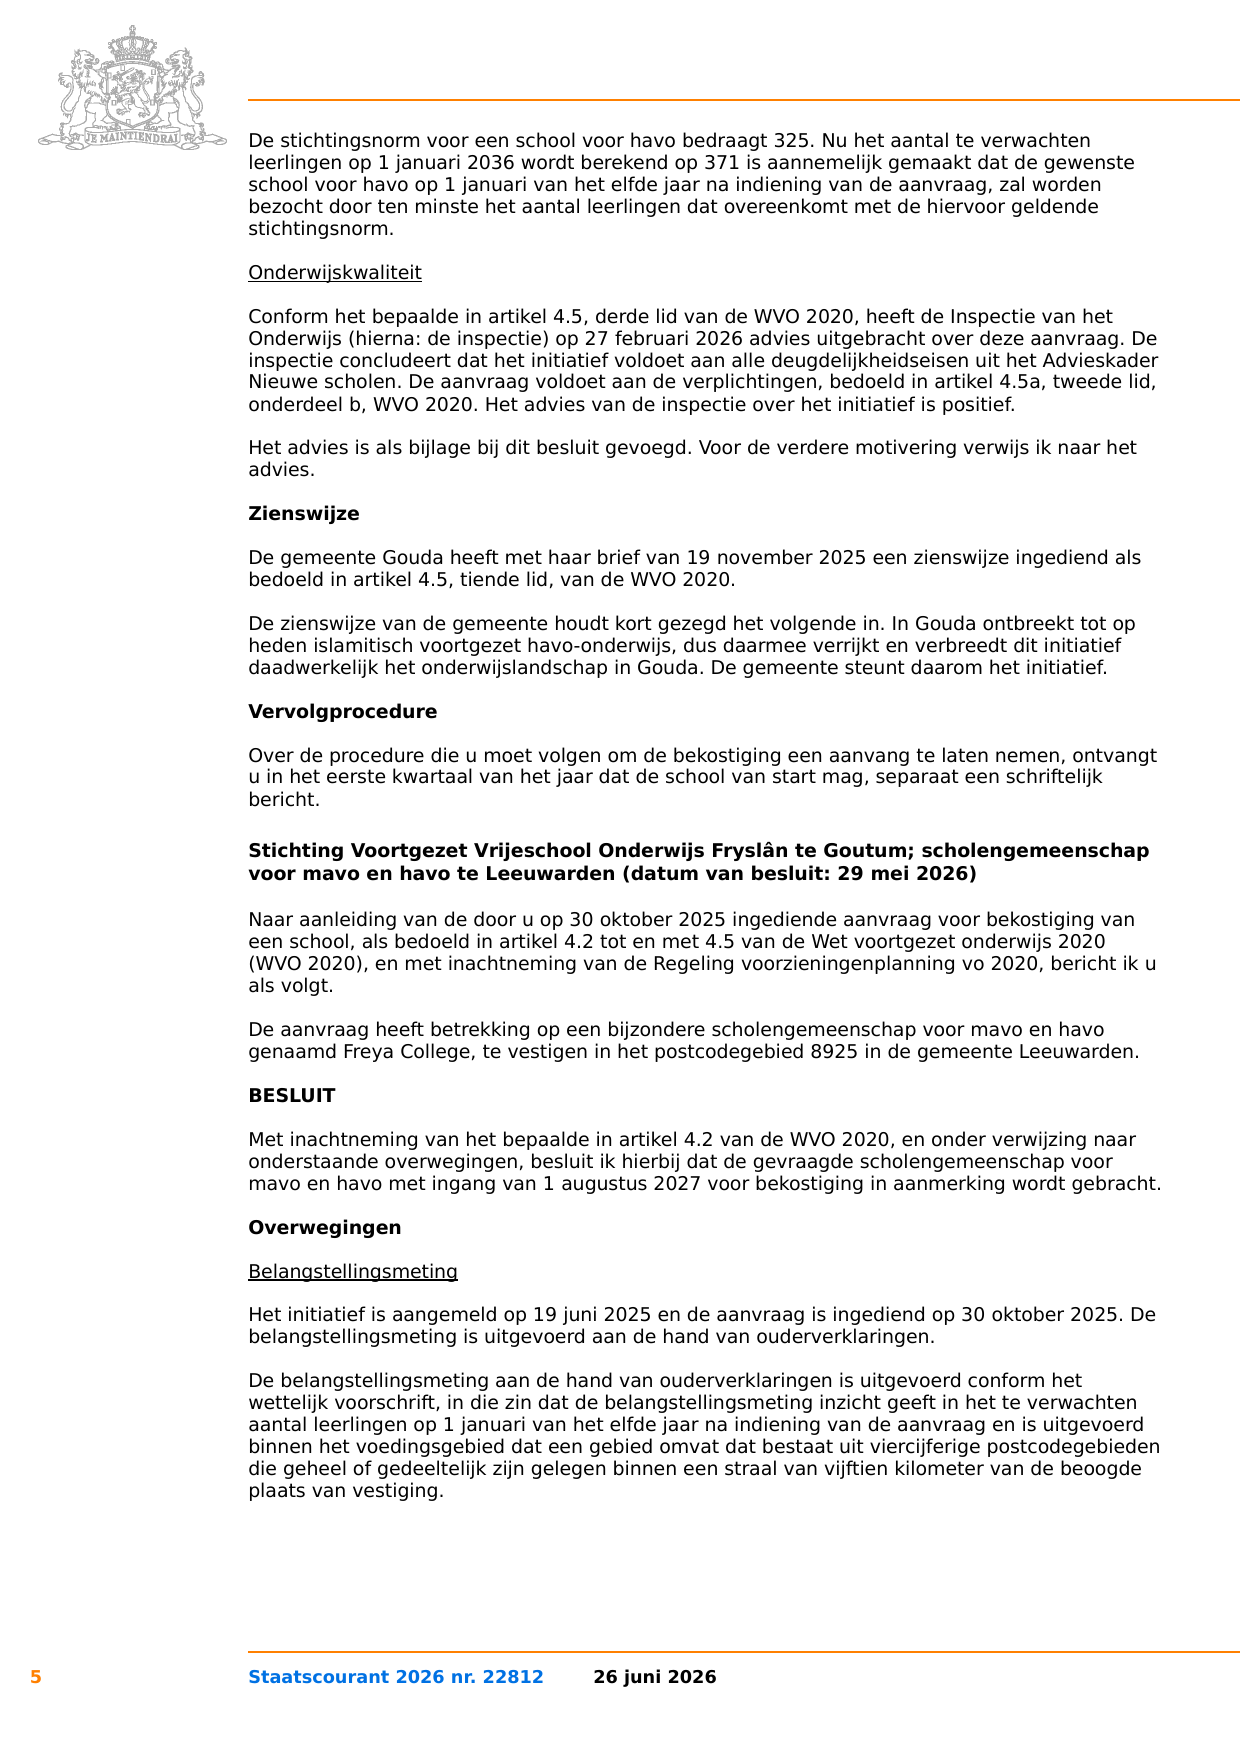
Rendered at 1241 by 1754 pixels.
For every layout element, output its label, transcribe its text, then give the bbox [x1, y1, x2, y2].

text Over de procedure die u moet volgen om de bekostiging een aanvang te laten nemen, ontvangt u in het eerste kwartaal van het jaar dat de school van start mag, separaat een schriftelijk bericht. [248, 744, 1163, 810]
text Met inachtneming van het bepaalde in artikel 4.2 van de WVO 2020, en onder verwijzing naar onderstaande overwegingen, besluit ik hierbij dat de gevraagde scholengemeenschap voor mavo en havo met ingang van 1 augustus 2027 voor bekostiging in aanmerking wordt gebracht. [248, 1129, 1163, 1195]
subtitle BESLUIT [248, 1085, 1163, 1107]
subtitle Vervolgprocedure [248, 701, 1163, 723]
picture [38, 25, 227, 150]
text Naar aanleiding van de door u op 30 oktober 2025 ingediende aanvraag voor bekostiging van een school, als bedoeld in artikel 4.2 tot en met 4.5 van de Wet voortgezet onderwijs 2020 (WVO 2020), en met inachtneming van de Regeling voorzieningenplanning vo 2020, bericht ik u als volgt. [248, 909, 1163, 997]
text De belangstellingsmeting aan de hand van ouderverklaringen is uitgevoerd conform het wettelijk voorschrift, in die zin dat de belangstellingsmeting inzicht geeft in het te verwachten aantal leerlingen op 1 januari van het elfde jaar na indiening van de aanvraag en is uitgevoerd binnen het voedingsgebied dat een gebied omvat dat bestaat uit viercijferige postcodegebieden die geheel of gedeeltelijk zijn gelegen binnen een straal van vijftien kilometer van de beoogde plaats van vestiging. [248, 1370, 1163, 1502]
subtitle Zienswijze [248, 503, 1163, 525]
text De zienswijze van de gemeente houdt kort gezegd het volgende in. In Gouda ontbreekt tot op heden islamitisch voortgezet havo-onderwijs, dus daarmee verrijkt en verbreedt dit initiatief daadwerkelijk het onderwijslandschap in Gouda. De gemeente steunt daarom het initiatief. [248, 613, 1163, 679]
text Het initiatief is aangemeld op 19 juni 2025 en de aanvraag is ingediend op 30 oktober 2025. De belangstellingsmeting is uitgevoerd aan de hand van ouderverklaringen. [248, 1304, 1163, 1348]
subtitle Onderwijskwaliteit [248, 262, 1163, 284]
subtitle Overwegingen [248, 1217, 1163, 1239]
subtitle Belangstellingsmeting [248, 1261, 1163, 1282]
text De aanvraag heeft betrekking op een bijzondere scholengemeenschap voor mavo en havo genaamd Freya College, te vestigen in het postcodegebied 8925 in de gemeente Leeuwarden. [248, 1019, 1163, 1063]
text Het advies is als bijlage bij dit besluit gevoegd. Voor de verdere motivering verwijs ik naar het advies. [248, 437, 1163, 481]
text Conform het bepaalde in artikel 4.5, derde lid van de WVO 2020, heeft de Inspectie van het Onderwijs (hierna: de inspectie) op 27 februari 2026 advies uitgebracht over deze aanvraag. De inspectie concludeert dat het initiatief voldoet aan alle deugdelijkheidseisen uit het Advieskader Nieuwe scholen. De aanvraag voldoet aan de verplichtingen, bedoeld in artikel 4.5a, tweede lid, onderdeel b, WVO 2020. Het advies van de inspectie over het initiatief is positief. [248, 306, 1163, 415]
text De gemeente Gouda heeft met haar brief van 19 november 2025 een zienswijze ingediend als bedoeld in artikel 4.5, tiende lid, van de WVO 2020. [248, 547, 1163, 591]
text De stichtingsnorm voor een school voor havo bedraagt 325. Nu het aantal te verwachten leerlingen op 1 januari 2036 wordt berekend op 371 is aannemelijk gemaakt dat de gewenste school voor havo op 1 januari van het elfde jaar na indiening van de aanvraag, zal worden bezocht door ten minste het aantal leerlingen dat overeenkomt met de hiervoor geldende stichtingsnorm. [248, 130, 1163, 240]
subtitle Stichting Voortgezet Vrijeschool Onderwijs Fryslân te Goutum; scholengemeenschap voor mavo en havo te Leeuwarden (datum van besluit: 29 mei 2026) [248, 840, 1163, 884]
